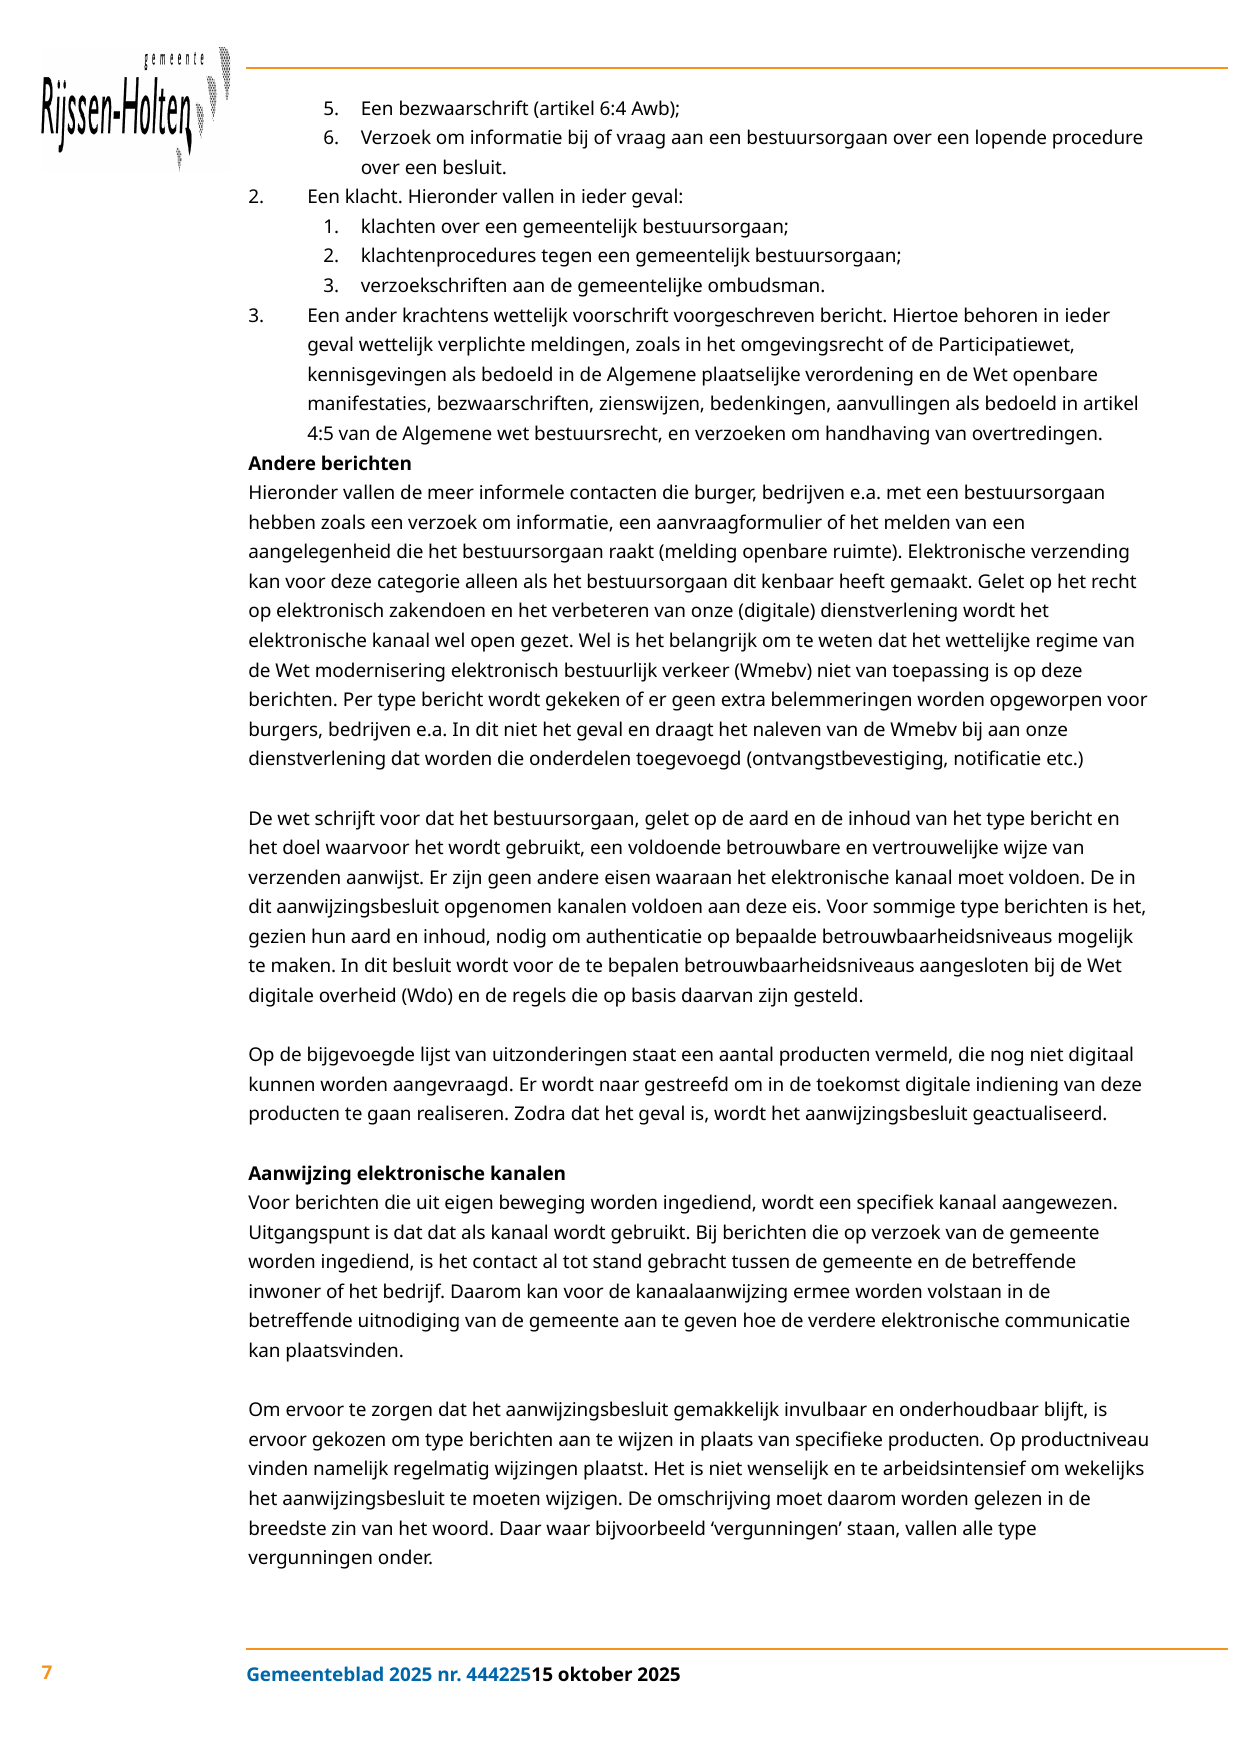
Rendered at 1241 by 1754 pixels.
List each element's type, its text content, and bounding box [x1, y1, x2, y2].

text Op de bijgevoegde lijst van uitzonderingen staat een aantal producten vermeld, die nog niet digitaal kunnen worden aangevraagd. Er wordt naar gestreefd om in de toekomst digitale indiening van deze producten te gaan realiseren. Zodra dat het geval is, wordt het aanwijzingsbesluit geactualiseerd. [248, 1041, 1152, 1126]
list Een bezwaarschrift (artikel 6:4 Awb); [323, 95, 1152, 121]
text Om ervoor te zorgen dat het aanwijzingsbesluit gemakkelijk invulbaar en onderhoudbaar blijft, is ervoor gekozen om type berichten aan te wijzen in plaats van specifieke producten. Op productniveau vinden namelijk regelmatig wijzingen plaatst. Het is niet wenselijk en te arbeidsintensief om wekelijks het aanwijzingsbesluit te moeten wijzigen. De omschrijving moet daarom worden gelezen in de breedste zin van het woord. Daar waar bijvoorbeeld ‘vergunningen’ staan, vallen alle type vergunningen onder. [248, 1396, 1152, 1570]
text Andere berichten [248, 450, 1152, 476]
text Hieronder vallen de meer informele contacten die burger, bedrijven e.a. met een bestuursorgaan hebben zoals een verzoek om informatie, een aanvraagformulier of het melden van een aangelegenheid die het bestuursorgaan raakt (melding openbare ruimte). Elektronische verzending kan voor deze categorie alleen als het bestuursorgaan dit kenbaar heeft gemaakt. Gelet op het recht op elektronisch zakendoen en het verbeteren van onze (digitale) dienstverlening wordt het elektronische kanaal wel open gezet. Wel is het belangrijk om te weten dat het wettelijke regime van de Wet modernisering elektronisch bestuurlijk verkeer (Wmebv) niet van toepassing is op deze berichten. Per type bericht wordt gekeken of er geen extra belemmeringen worden opgeworpen voor burgers, bedrijven e.a. In dit niet het geval en draagt het naleven van de Wmebv bij aan onze dienstverlening dat worden die onderdelen toegevoegd (ontvangstbevestiging, notificatie etc.) [248, 479, 1152, 771]
picture [41, 47, 231, 172]
list Een ander krachtens wettelijk voorschrift voorgeschreven bericht. Hiertoe behoren in ieder geval wettelijk verplichte meldingen, zoals in het omgevingsrecht of de Participatiewet, kennisgevingen als bedoeld in de Algemene plaatselijke verordening en de Wet openbare manifestaties, bezwaarschriften, zienswijzen, bedenkingen, aanvullingen als bedoeld in artikel 4:5 van de Algemene wet bestuursrecht, en verzoeken om handhaving van overtredingen. [248, 302, 1152, 446]
list klachtenprocedures tegen een gemeentelijk bestuursorgaan; [323, 243, 1152, 268]
list klachten over een gemeentelijk bestuursorgaan; [323, 213, 1152, 239]
text Voor berichten die uit eigen beweging worden ingediend, wordt een specifiek kanaal aangewezen. Uitgangspunt is dat dat als kanaal wordt gebruikt. Bij berichten die op verzoek van de gemeente worden ingediend, is het contact al tot stand gebracht tussen de gemeente en de betreffende inwoner of het bedrijf. Daarom kan voor de kanaalaanwijzing ermee worden volstaan in de betreffende uitnodiging van de gemeente aan te geven hoe de verdere elektronische communicatie kan plaatsvinden. [248, 1189, 1152, 1363]
list Verzoek om informatie bij of vraag aan een bestuursorgaan over een lopende procedure over een besluit. [323, 124, 1152, 180]
text De wet schrijft voor dat het bestuursorgaan, gelet op de aard en de inhoud van het type bericht en het doel waarvoor het wordt gebruikt, een voldoende betrouwbare en vertrouwelijke wijze van verzenden aanwijst. Er zijn geen andere eisen waaraan het elektronische kanaal moet voldoen. De in dit aanwijzingsbesluit opgenomen kanalen voldoen aan deze eis. Voor sommige type berichten is het, gezien hun aard en inhoud, nodig om authenticatie op bepaalde betrouwbaarheidsniveaus mogelijk te maken. In dit besluit wordt voor de te bepalen betrouwbaarheidsniveaus aangesloten bij de Wet digitale overheid (Wdo) en de regels die op basis daarvan zijn gesteld. [248, 805, 1152, 1008]
list Een klacht. Hieronder vallen in ieder geval: [248, 183, 1152, 209]
list verzoekschriften aan de gemeentelijke ombudsman. [323, 272, 1152, 298]
text Aanwijzing elektronische kanalen [248, 1160, 1152, 1186]
